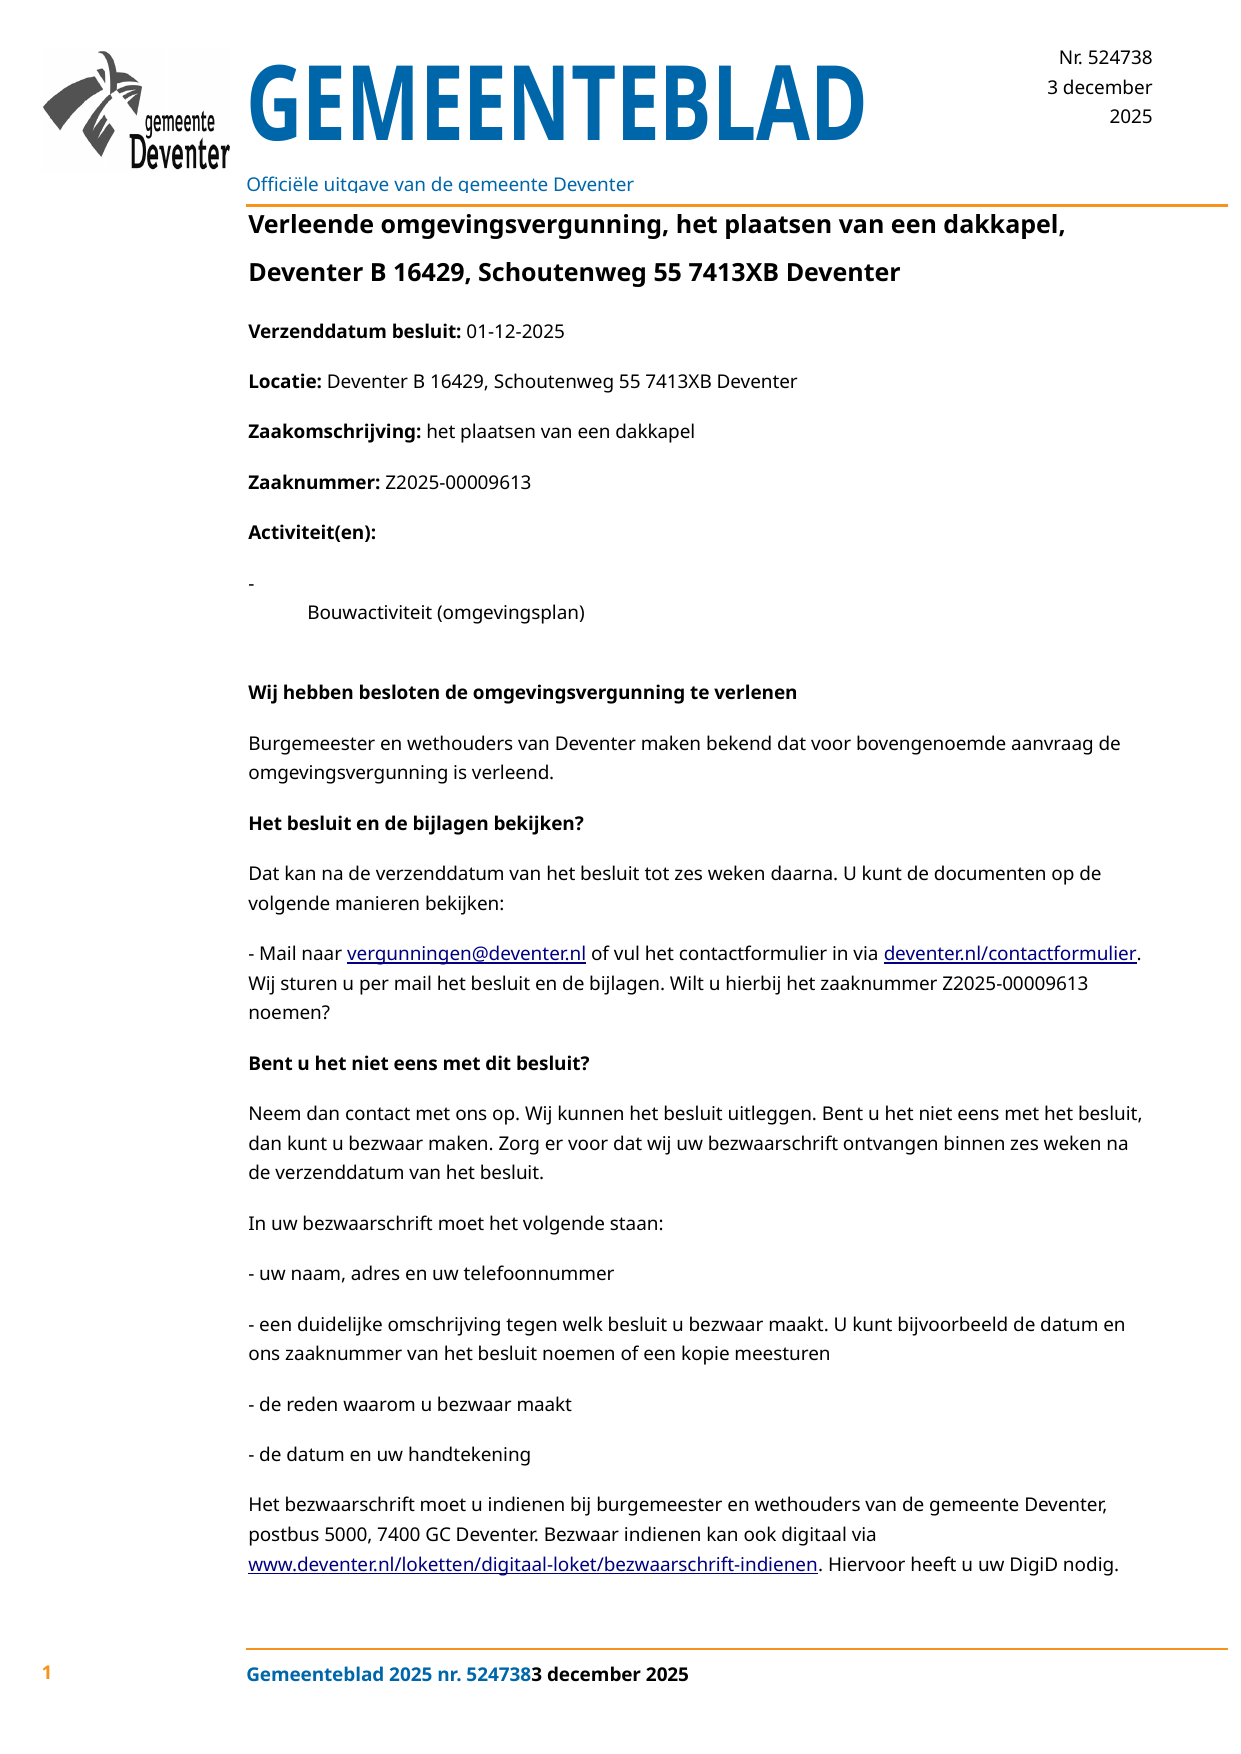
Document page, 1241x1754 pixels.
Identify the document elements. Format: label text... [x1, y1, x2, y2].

text Zaaknummer: Z2025-00009613 [248, 469, 1152, 495]
text Activiteit(en): [248, 519, 1152, 545]
text Verleende omgevingsvergunning, het plaatsen van een dakkapel, Deventer B 16429, Schoutenweg 55 7413XB Deventer [248, 207, 1152, 288]
text - Mail naar vergunningen@deventer.nl of vul het contactformulier in via deventer.nl/contactformulier. Wij sturen u per mail het besluit en de bijlagen. Wilt u hierbij het zaaknummer Z2025-00009613 noemen? [248, 940, 1152, 1025]
text - uw naam, adres en uw telefoonnummer [248, 1260, 1152, 1286]
list Bouwactiviteit (omgevingsplan) [248, 599, 1152, 625]
text Dat kan na de verzenddatum van het besluit tot zes weken daarna. U kunt de documenten op de volgende manieren bekijken: [248, 860, 1152, 916]
text In uw bezwaarschrift moet het volgende staan: [248, 1210, 1152, 1236]
picture [41, 47, 231, 172]
text Burgemeester en wethouders van Deventer maken bekend dat voor bovengenoemde aanvraag de omgevingsvergunning is verleend. [248, 730, 1152, 785]
text Wij hebben besloten de omgevingsvergunning te verlenen [248, 679, 1152, 705]
text - de reden waarom u bezwaar maakt [248, 1391, 1152, 1417]
text Bent u het niet eens met dit besluit? [248, 1050, 1152, 1076]
text - de datum en uw handtekening [248, 1441, 1152, 1467]
text Locatie: Deventer B 16429, Schoutenweg 55 7413XB Deventer [248, 368, 1152, 394]
text - een duidelijke omschrijving tegen welk besluit u bezwaar maakt. U kunt bijvoorbeeld de datum en ons zaaknummer van het besluit noemen of een kopie meesturen [248, 1311, 1152, 1366]
text Neem dan contact met ons op. Wij kunnen het besluit uitleggen. Bent u het niet eens met het besluit, dan kunt u bezwaar maken. Zorg er voor dat wij uw bezwaarschrift ontvangen binnen zes weken na de verzenddatum van het besluit. [248, 1100, 1152, 1185]
text Verzenddatum besluit: 01-12-2025 [248, 318, 1152, 344]
text Het besluit en de bijlagen bekijken? [248, 810, 1152, 836]
text Zaakomschrijving: het plaatsen van een dakkapel [248, 419, 1152, 444]
text Het bezwaarschrift moet u indienen bij burgemeester en wethouders van de gemeente Deventer, postbus 5000, 7400 GC Deventer. Bezwaar indienen kan ook digitaal via www.deventer.nl/loketten/digitaal-loket/bezwaarschrift-indienen. Hiervoor heeft u uw DigiD nodig. [248, 1492, 1152, 1577]
